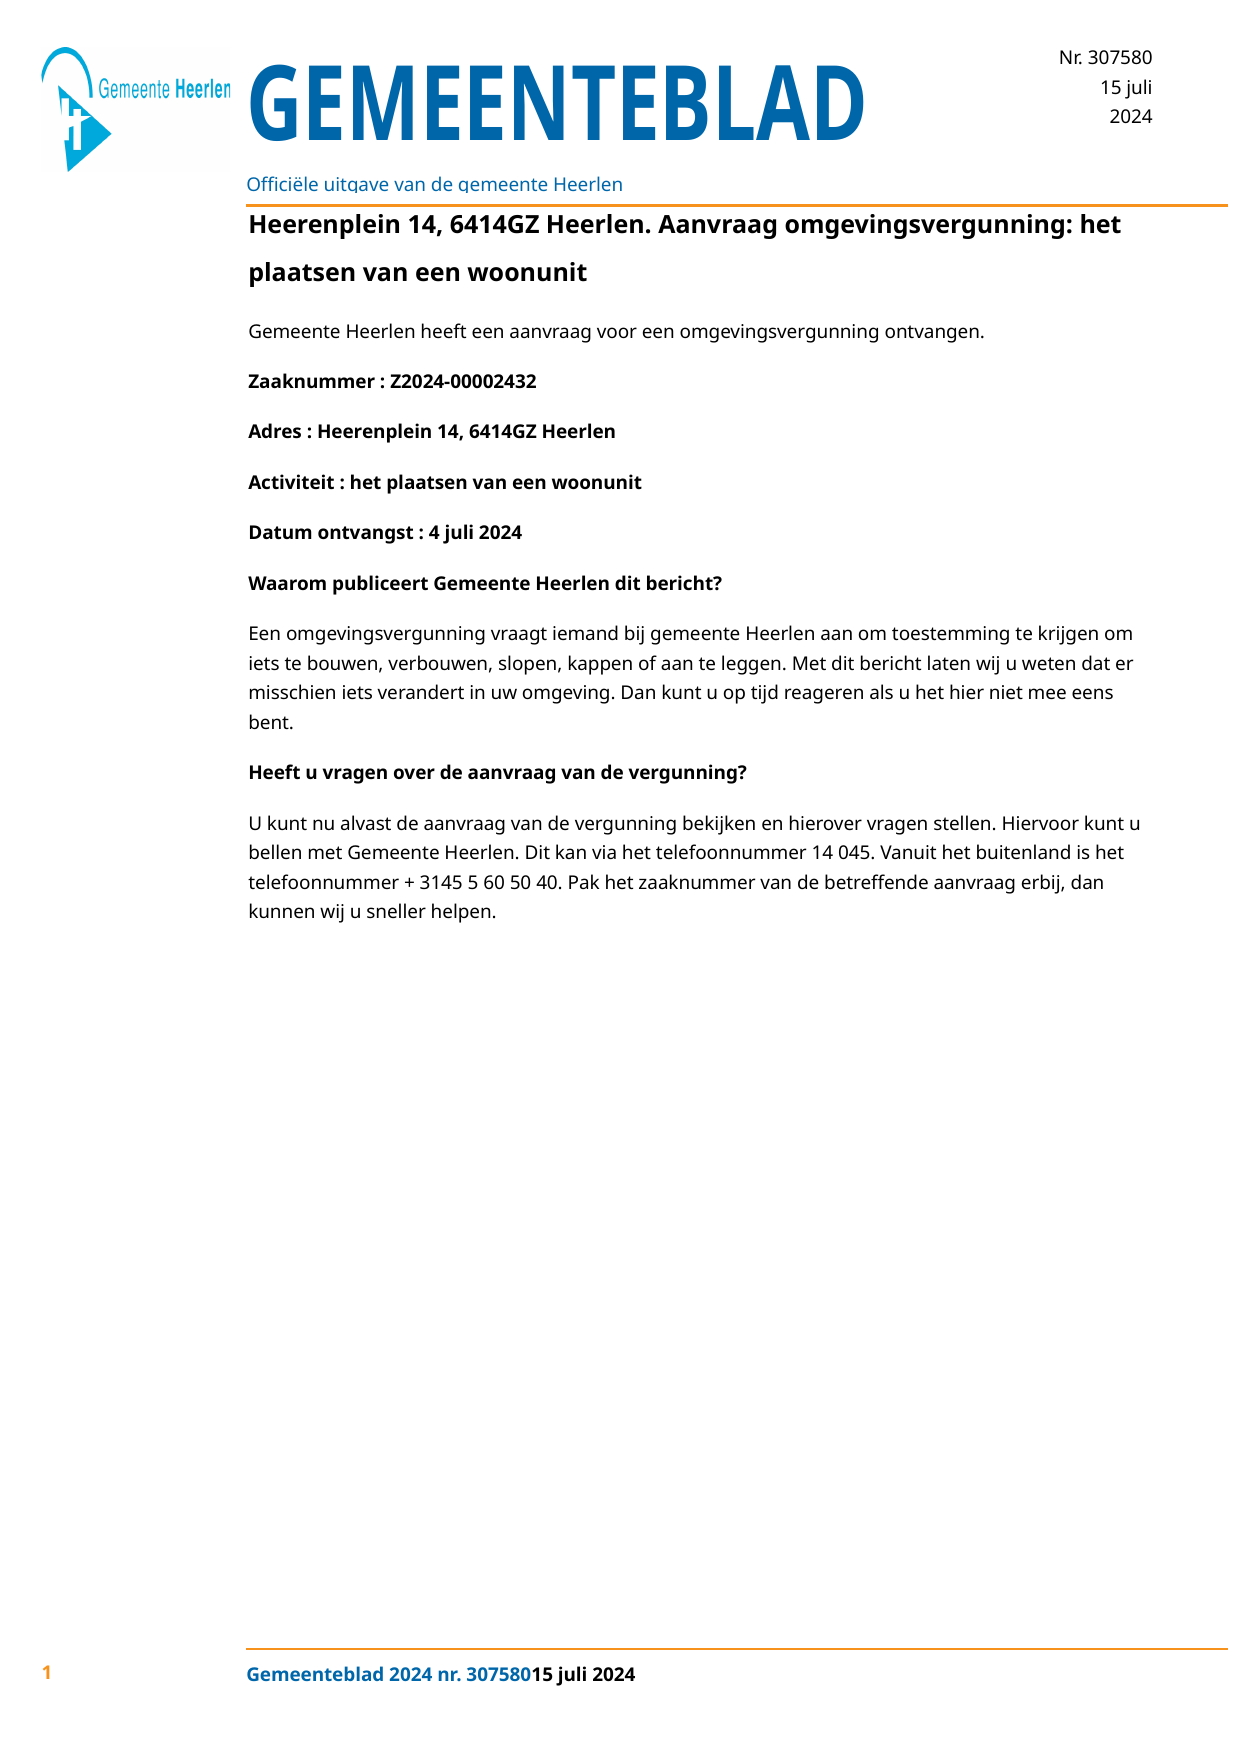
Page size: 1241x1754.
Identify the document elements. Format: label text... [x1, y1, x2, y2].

text Gemeente Heerlen heeft een aanvraag voor een omgevingsvergunning ontvangen. [248, 318, 1152, 344]
text Datum ontvangst : 4 juli 2024 [248, 519, 1152, 545]
text Heeft u vragen over de aanvraag van de vergunning? [248, 759, 1152, 785]
text Een omgevingsvergunning vraagt iemand bij gemeente Heerlen aan om toestemming te krijgen om iets te bouwen, verbouwen, slopen, kappen of aan te leggen. Met dit bericht laten wij u weten dat er misschien iets verandert in uw omgeving. Dan kunt u op tijd reageren als u het hier niet mee eens bent. [248, 620, 1152, 735]
text U kunt nu alvast de aanvraag van de vergunning bekijken en hierover vragen stellen. Hiervoor kunt u bellen met Gemeente Heerlen. Dit kan via het telefoonnummer 14 045. Vanuit het buitenland is het telefoonnummer + 3145 5 60 50 40. Pak het zaaknummer van de betreffende aanvraag erbij, dan kunnen wij u sneller helpen. [248, 810, 1152, 924]
text Adres : Heerenplein 14, 6414GZ Heerlen [248, 419, 1152, 444]
text Waarom publiceert Gemeente Heerlen dit bericht? [248, 570, 1152, 596]
picture [41, 47, 59, 70]
picture [41, 47, 231, 172]
text Zaaknummer : Z2024-00002432 [248, 368, 1152, 394]
text Activiteit : het plaatsen van een woonunit [248, 469, 1152, 495]
text Heerenplein 14, 6414GZ Heerlen. Aanvraag omgevingsvergunning: het plaatsen van een woonunit [248, 207, 1152, 288]
